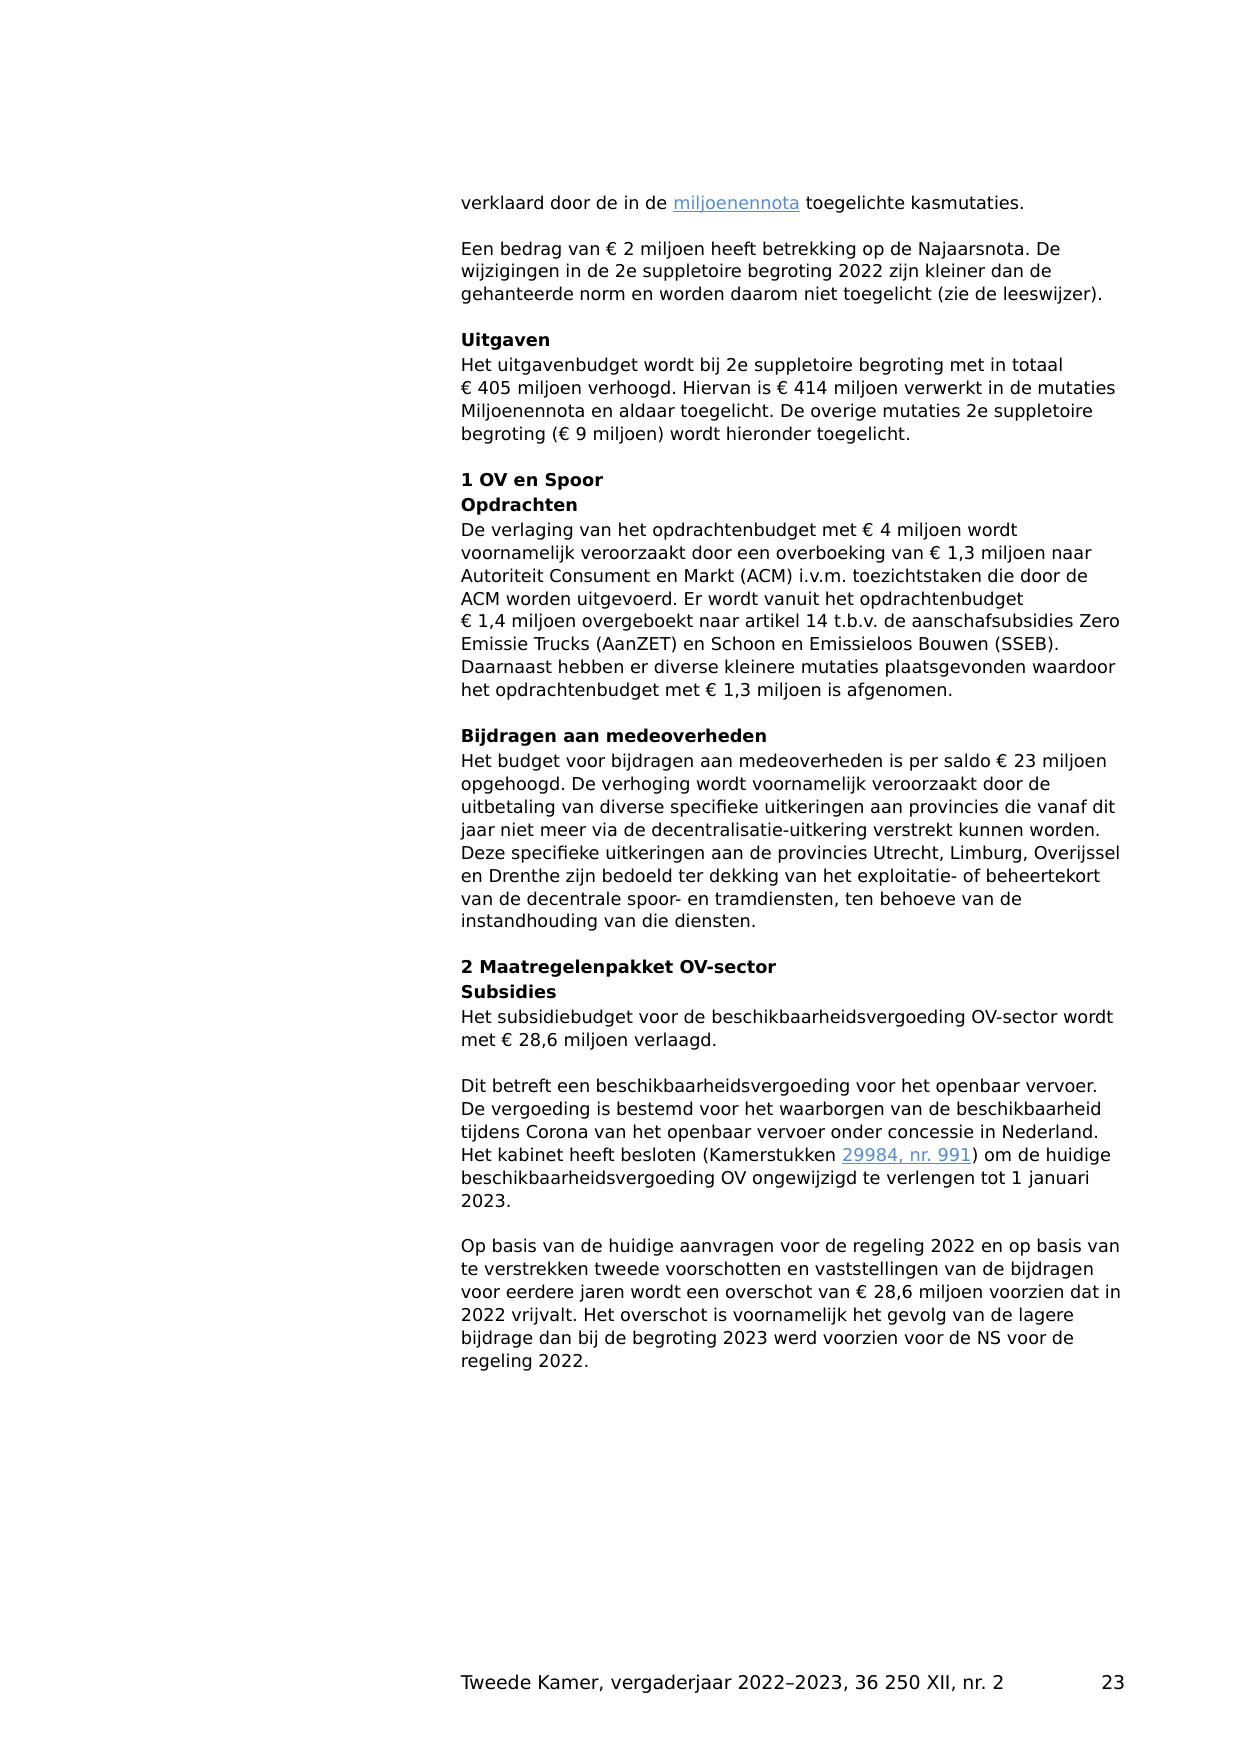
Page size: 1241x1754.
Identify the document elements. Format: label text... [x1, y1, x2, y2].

text Het uitgavenbudget wordt bij 2e suppletoire begroting met in totaal € 405 miljoen verhoogd. Hiervan is € 414 miljoen verwerkt in de mutaties Miljoenennota en aldaar toegelicht. De overige mutaties 2e suppletoire begroting (€ 9 miljoen) wordt hieronder toegelicht. [461, 353, 1125, 445]
text Een bedrag van € 2 miljoen heeft betrekking op de Najaarsnota. De wijzigingen in de 2e suppletoire begroting 2022 zijn kleiner dan de gehanteerde norm en worden daarom niet toegelicht (zie de leeswijzer). [461, 237, 1125, 305]
text verklaard door de in de miljoenennota toegelichte kasmutaties. [461, 191, 1125, 214]
text Bijdragen aan medeoverheden [461, 724, 1125, 747]
text Het budget voor bijdragen aan medeoverheden is per saldo € 23 miljoen opgehoogd. De verhoging wordt voornamelijk veroorzaakt door de uitbetaling van diverse specifieke uitkeringen aan provincies die vanaf dit jaar niet meer via de decentralisatie-uitkering verstrekt kunnen worden. Deze specifieke uitkeringen aan de provincies Utrecht, Limburg, Overijssel en Drenthe zijn bedoeld ter dekking van het exploitatie- of beheertekort van de decentrale spoor- en tramdiensten, ten behoeve van de instandhouding van die diensten. [461, 749, 1125, 932]
text Dit betreft een beschikbaarheidsvergoeding voor het openbaar vervoer. De vergoeding is bestemd voor het waarborgen van de beschikbaarheid tijdens Corona van het openbaar vervoer onder concessie in Nederland. Het kabinet heeft besloten (Kamerstukken 29984, nr. 991) om de huidige beschikbaarheidsvergoeding OV ongewijzigd te verlengen tot 1 januari 2023. [461, 1074, 1125, 1212]
text Uitgaven [461, 328, 1125, 351]
text Subsidies [461, 980, 1125, 1003]
text De verlaging van het opdrachtenbudget met € 4 miljoen wordt voornamelijk veroorzaakt door een overboeking van € 1,3 miljoen naar Autoriteit Consument en Markt (ACM) i.v.m. toezichtstaken die door de ACM worden uitgevoerd. Er wordt vanuit het opdrachtenbudget € 1,4 miljoen overgeboekt naar artikel 14 t.b.v. de aanschafsubsidies Zero Emissie Trucks (AanZET) en Schoon en Emissieloos Bouwen (SSEB). Daarnaast hebben er diverse kleinere mutaties plaatsgevonden waardoor het opdrachtenbudget met € 1,3 miljoen is afgenomen. [461, 518, 1125, 701]
text Op basis van de huidige aanvragen voor de regeling 2022 en op basis van te verstrekken tweede voorschotten en vaststellingen van de bijdragen voor eerdere jaren wordt een overschot van € 28,6 miljoen voorzien dat in 2022 vrijvalt. Het overschot is voornamelijk het gevolg van de lagere bijdrage dan bij de begroting 2023 werd voorzien voor de NS voor de regeling 2022. [461, 1234, 1125, 1372]
text Het subsidiebudget voor de beschikbaarheidsvergoeding OV-sector wordt met € 28,6 miljoen verlaagd. [461, 1005, 1125, 1051]
text Opdrachten [461, 493, 1125, 516]
text 2 Maatregelenpakket OV-sector [461, 955, 1125, 978]
text 1 OV en Spoor [461, 468, 1125, 491]
